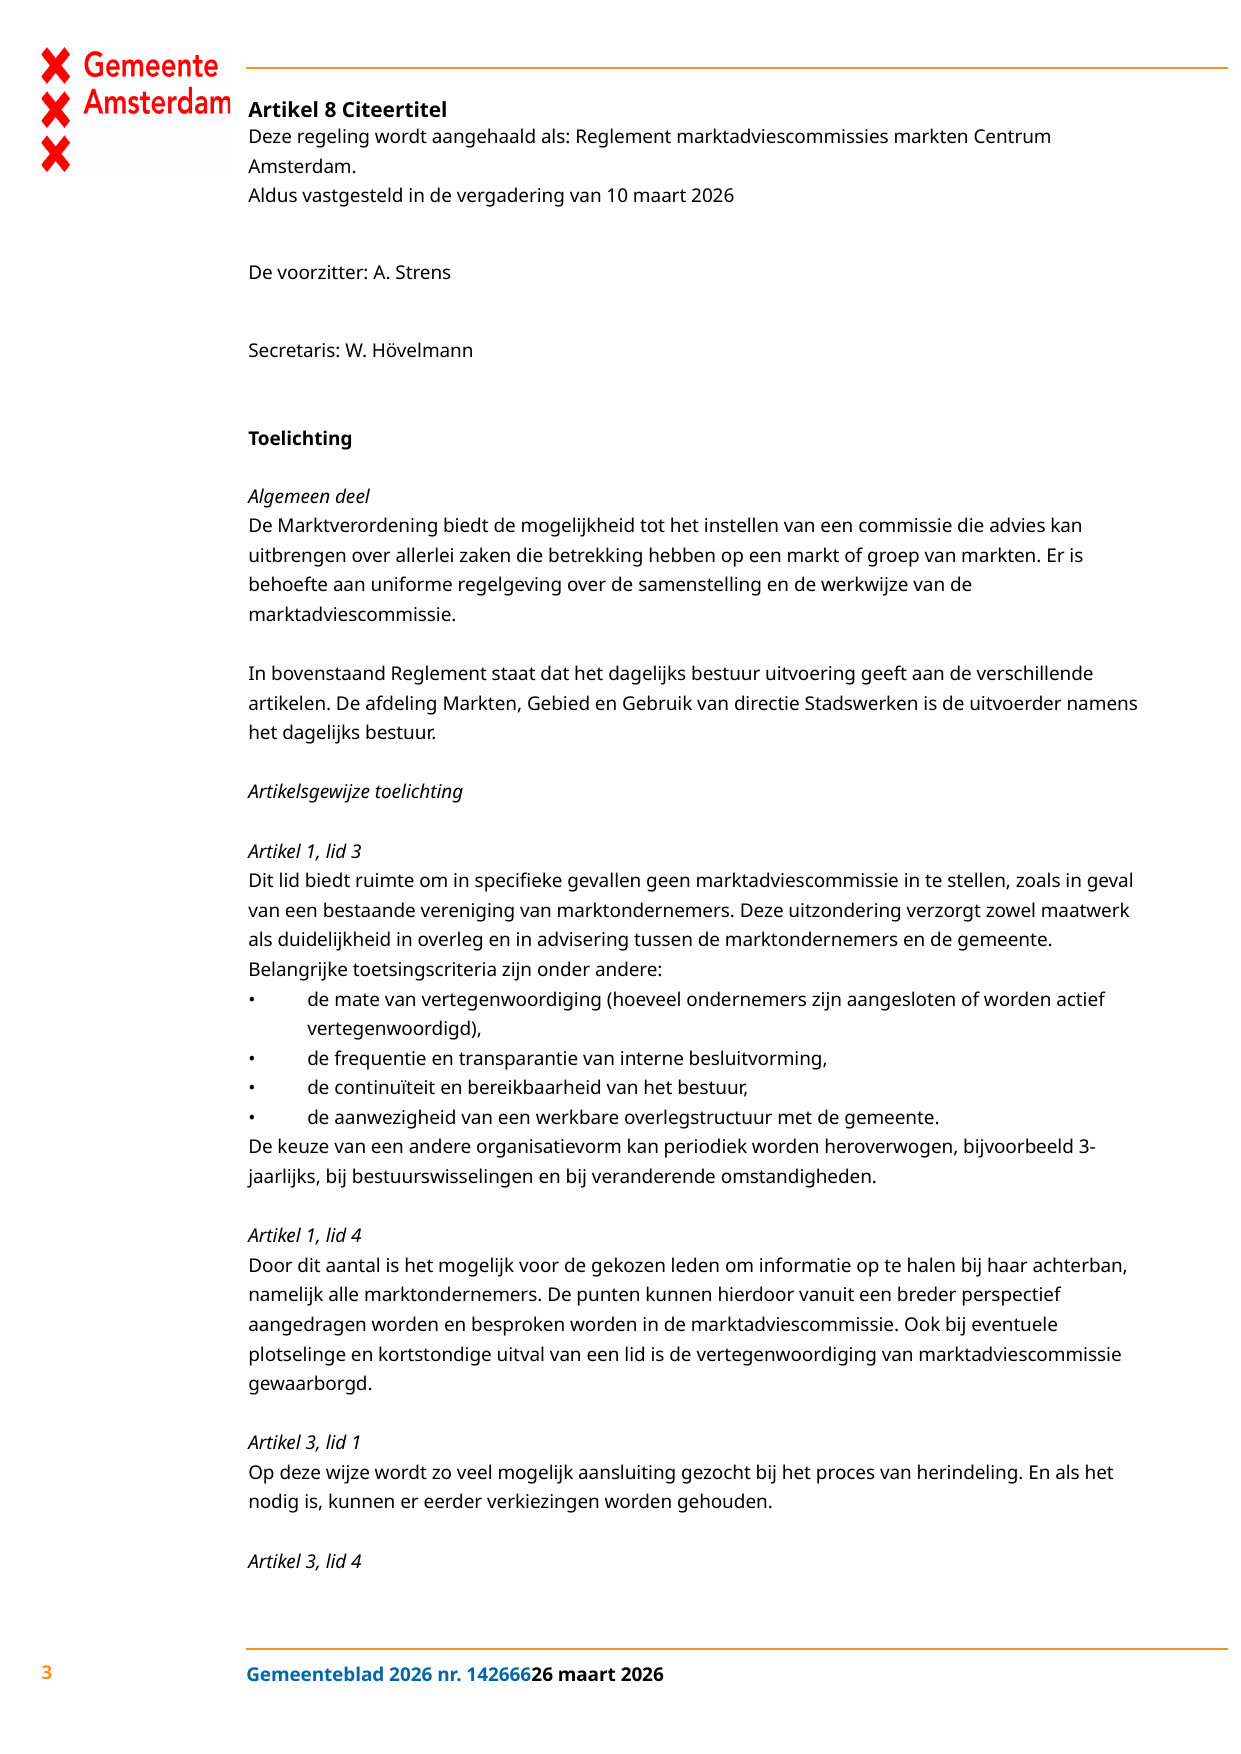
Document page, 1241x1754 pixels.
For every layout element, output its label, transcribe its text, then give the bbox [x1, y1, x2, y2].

picture [41, 47, 231, 172]
text In bovenstaand Reglement staat dat het dagelijks bestuur uitvoering geeft aan de verschillende artikelen. De afdeling Markten, Gebied en Gebruik van directie Stadswerken is de uitvoerder namens het dagelijks bestuur. [248, 660, 1152, 745]
text Artikel 3, lid 1 [248, 1429, 1152, 1455]
list de frequentie en transparantie van interne besluitvorming, [248, 1045, 1152, 1071]
text Artikelsgewijze toelichting [248, 779, 1152, 804]
text Door dit aantal is het mogelijk voor de gekozen leden om informatie op te halen bij haar achterban, namelijk alle marktondernemers. De punten kunnen hierdoor vanuit een breder perspectief aangedragen worden en besproken worden in de marktadviescommissie. Ook bij eventuele plotselinge en kortstondige uitval van een lid is de vertegenwoordiging van marktadviescommissie gewaarborgd. [248, 1252, 1152, 1396]
list de continuïteit en bereikbaarheid van het bestuur, [248, 1074, 1152, 1100]
text Artikel 8 Citeertitel [248, 95, 1152, 123]
list de aanwezigheid van een werkbare overlegstructuur met de gemeente. [248, 1104, 1152, 1130]
text Deze regeling wordt aangehaald als: Reglement marktadviescommissies markten Centrum Amsterdam. [248, 123, 1152, 178]
text Artikel 1, lid 3 [248, 838, 1152, 863]
text Op deze wijze wordt zo veel mogelijk aansluiting gezocht bij het proces van herindeling. En als het nodig is, kunnen er eerder verkiezingen worden gehouden. [248, 1459, 1152, 1514]
text Dit lid biedt ruimte om in specifieke gevallen geen marktadviescommissie in te stellen, zoals in geval van een bestaande vereniging van marktondernemers. Deze uitzondering verzorgt zowel maatwerk als duidelijkheid in overleg en in advisering tussen de marktondernemers en de gemeente. [248, 867, 1152, 952]
text Secretaris: W. Hövelmann [248, 337, 1152, 362]
text Belangrijke toetsingscriteria zijn onder andere: [248, 956, 1152, 982]
text Artikel 1, lid 4 [248, 1222, 1152, 1248]
text De voorzitter: A. Strens [248, 259, 1152, 285]
text De Marktverordening biedt de mogelijkheid tot het instellen van een commissie die advies kan uitbrengen over allerlei zaken die betrekking hebben op een markt of groep van markten. Er is behoefte aan uniforme regelgeving over de samenstelling en de werkwijze van de marktadviescommissie. [248, 512, 1152, 627]
text Aldus vastgesteld in de vergadering van 10 maart 2026 [248, 182, 1152, 208]
text Algemeen deel [248, 483, 1152, 508]
list de mate van vertegenwoordiging (hoeveel ondernemers zijn aangesloten of worden actief vertegenwoordigd), [248, 986, 1152, 1041]
text Artikel 3, lid 4 [248, 1548, 1152, 1573]
text Toelichting [248, 414, 1152, 454]
text De keuze van een andere organisatievorm kan periodiek worden heroverwogen, bijvoorbeeld 3-jaarlijks, bij bestuurswisselingen en bij veranderende omstandigheden. [248, 1134, 1152, 1189]
